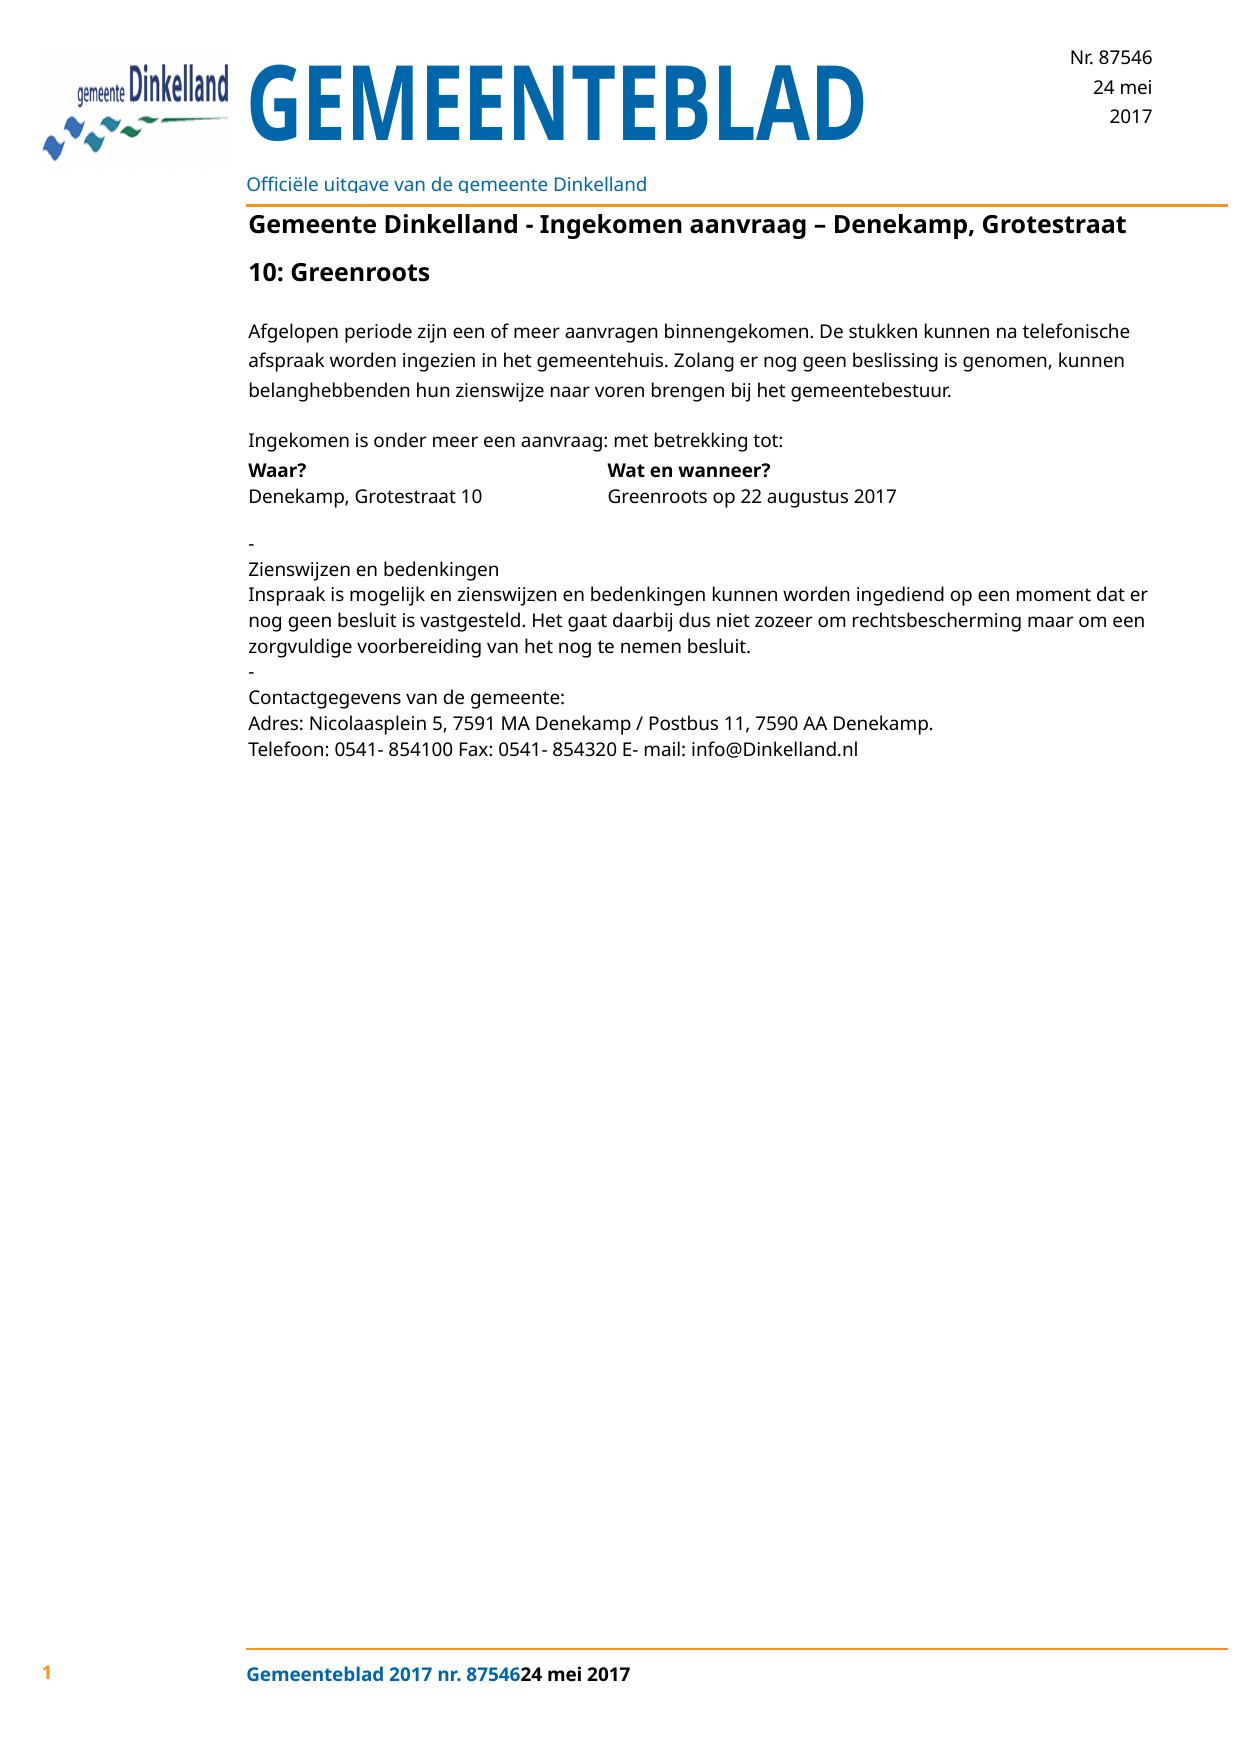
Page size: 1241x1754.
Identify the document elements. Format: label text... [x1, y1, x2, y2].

picture [41, 47, 231, 172]
text - [248, 659, 1152, 684]
text - [248, 530, 1152, 556]
text Contactgegevens van de gemeente: [248, 684, 1152, 710]
table_cell Greenroots op 22 augustus 2017 [608, 483, 1152, 509]
table_header Wat en wanneer? [608, 457, 1152, 483]
text Inspraak is mogelijk en zienswijzen en bedenkingen kunnen worden ingediend op een moment dat er nog geen besluit is vastgesteld. Het gaat daarbij dus niet zozeer om rechtsbescherming maar om een zorgvuldige voorbereiding van het nog te nemen besluit. [248, 582, 1152, 659]
text Adres: Nicolaasplein 5, 7591 MA Denekamp / Postbus 11, 7590 AA Denekamp. [248, 710, 1152, 736]
table_header Waar? [248, 457, 607, 483]
text Gemeente Dinkelland - Ingekomen aanvraag – Denekamp, Grotestraat 10: Greenroots [248, 207, 1152, 288]
text Telefoon: 0541- 854100 Fax: 0541- 854320 E- mail: info@Dinkelland.nl [248, 736, 1152, 762]
table_cell Denekamp, Grotestraat 10 [248, 483, 607, 509]
text Zienswijzen en bedenkingen [248, 556, 1152, 582]
text Afgelopen periode zijn een of meer aanvragen binnengekomen. De stukken kunnen na telefonische afspraak worden ingezien in het gemeentehuis. Zolang er nog geen beslissing is genomen, kunnen belanghebbenden hun zienswijze naar voren brengen bij het gemeentebestuur. [248, 318, 1152, 403]
text Ingekomen is onder meer een aanvraag: met betrekking tot: [248, 427, 1152, 453]
